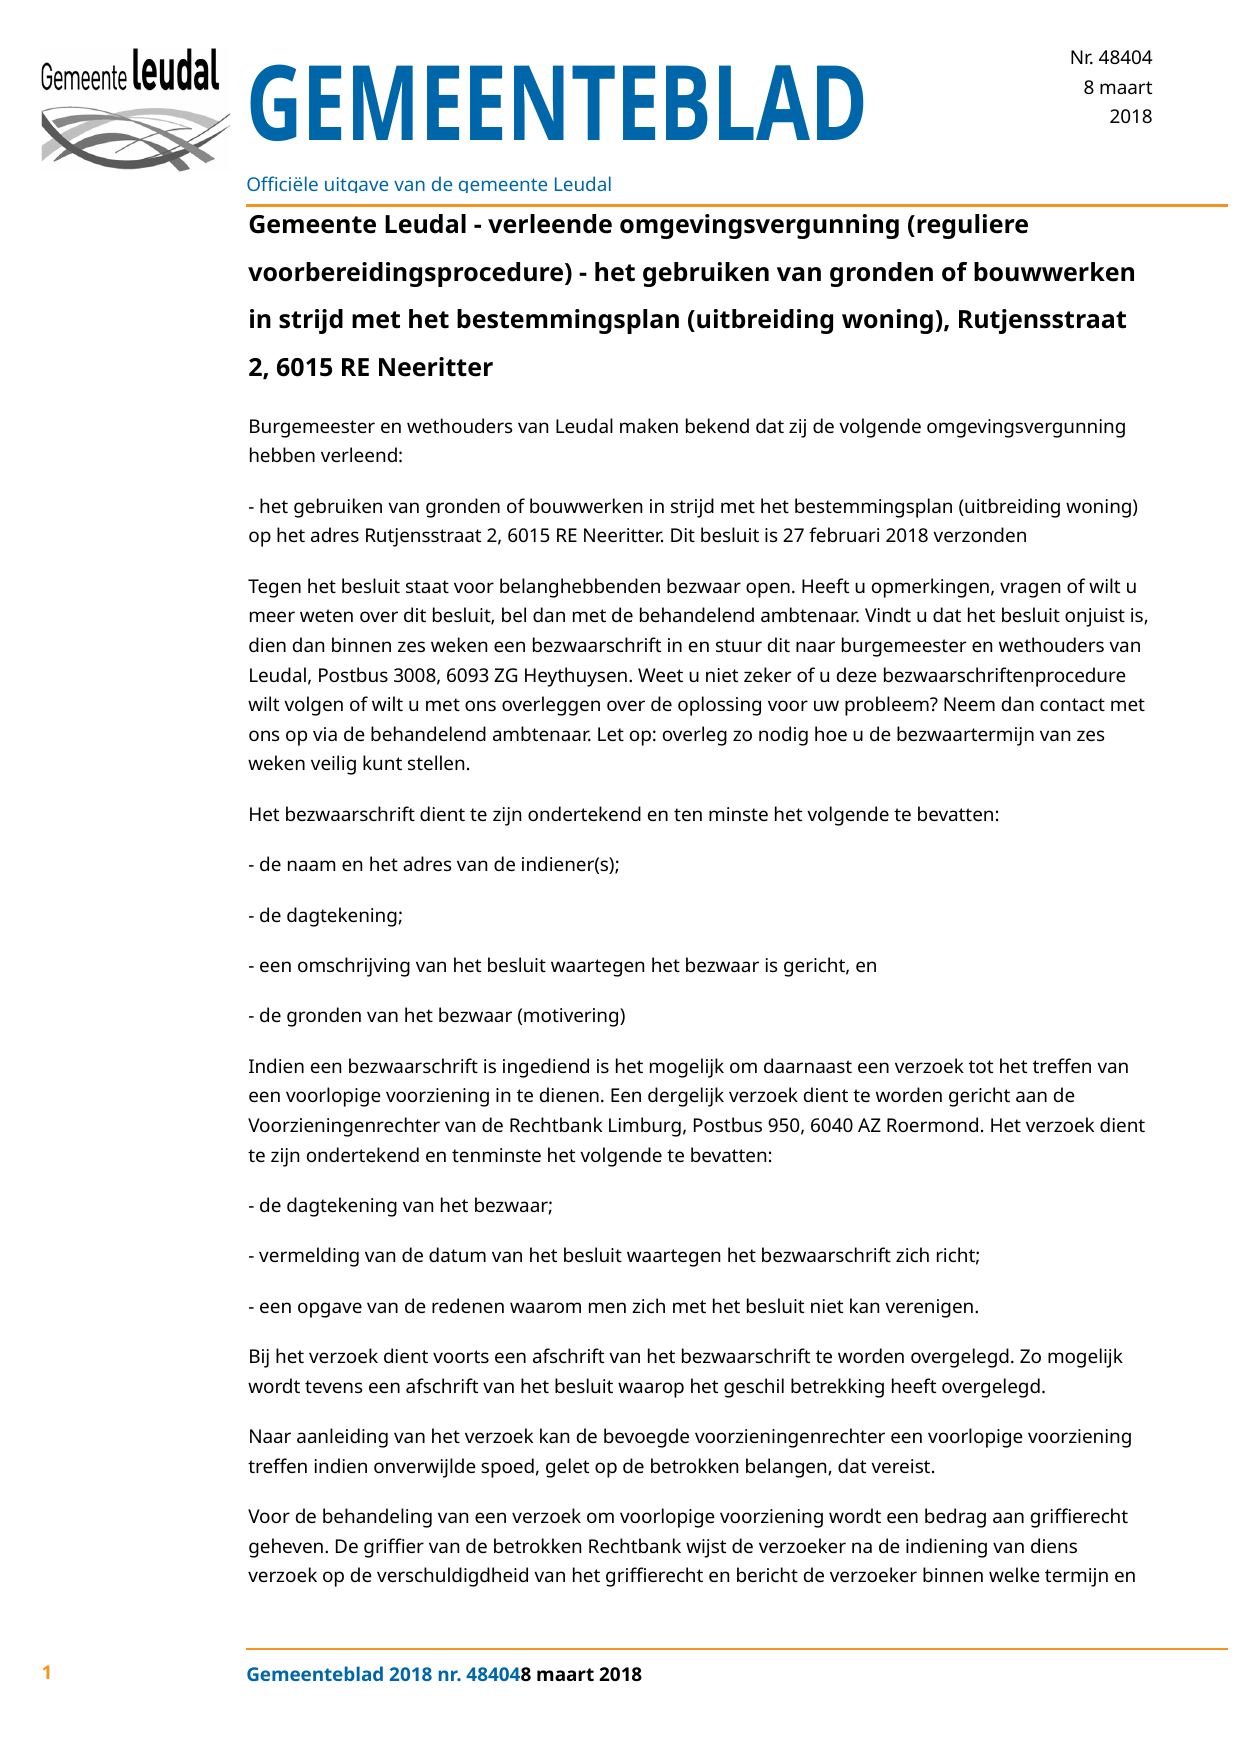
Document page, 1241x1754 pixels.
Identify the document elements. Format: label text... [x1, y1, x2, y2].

text - de naam en het adres van de indiener(s); [248, 851, 1152, 877]
text - de gronden van het bezwaar (motivering) [248, 1003, 1152, 1028]
text Gemeente Leudal - verleende omgevingsvergunning (reguliere voorbereidingsprocedure) - het gebruiken van gronden of bouwwerken in strijd met het bestemmingsplan (uitbreiding woning), Rutjensstraat 2, 6015 RE Neeritter [248, 207, 1152, 384]
text Naar aanleiding van het verzoek kan de bevoegde voorzieningenrechter een voorlopige voorziening treffen indien onverwijlde spoed, gelet op de betrokken belangen, dat vereist. [248, 1423, 1152, 1479]
text Tegen het besluit staat voor belanghebbenden bezwaar open. Heeft u opmerkingen, vragen of wilt u meer weten over dit besluit, bel dan met de behandelend ambtenaar. Vindt u dat het besluit onjuist is, dien dan binnen zes weken een bezwaarschrift in en stuur dit naar burgemeester en wethouders van Leudal, Postbus 3008, 6093 ZG Heythuysen. Weet u niet zeker of u deze bezwaarschriftenprocedure wilt volgen of wilt u met ons overleggen over de oplossing voor uw probleem? Neem dan contact met ons op via de behandelend ambtenaar. Let op: overleg zo nodig hoe u de bezwaartermijn van zes weken veilig kunt stellen. [248, 573, 1152, 776]
text - een opgave van de redenen waarom men zich met het besluit niet kan verenigen. [248, 1293, 1152, 1319]
text Voor de behandeling van een verzoek om voorlopige voorziening wordt een bedrag aan griffierecht geheven. De griffier van de betrokken Rechtbank wijst de verzoeker na de indiening van diens verzoek op de verschuldigdheid van het griffierecht en bericht de verzoeker binnen welke termijn en [248, 1503, 1152, 1588]
text - de dagtekening van het bezwaar; [248, 1192, 1152, 1218]
picture [41, 47, 231, 172]
text - een omschrijving van het besluit waartegen het bezwaar is gericht, en [248, 952, 1152, 978]
text - vermelding van de datum van het besluit waartegen het bezwaarschrift zich richt; [248, 1243, 1152, 1268]
text Het bezwaarschrift dient te zijn ondertekend en ten minste het volgende te bevatten: [248, 801, 1152, 827]
text Indien een bezwaarschrift is ingediend is het mogelijk om daarnaast een verzoek tot het treffen van een voorlopige voorziening in te dienen. Een dergelijk verzoek dient te worden gericht aan de Voorzieningenrechter van de Rechtbank Limburg, Postbus 950, 6040 AZ Roermond. Het verzoek dient te zijn ondertekend en tenminste het volgende te bevatten: [248, 1053, 1152, 1168]
text - de dagtekening; [248, 902, 1152, 928]
text - het gebruiken van gronden of bouwwerken in strijd met het bestemmingsplan (uitbreiding woning) op het adres Rutjensstraat 2, 6015 RE Neeritter. Dit besluit is 27 februari 2018 verzonden [248, 493, 1152, 548]
text Bij het verzoek dient voorts een afschrift van het bezwaarschrift te worden overgelegd. Zo mogelijk wordt tevens een afschrift van het besluit waarop het geschil betrekking heeft overgelegd. [248, 1343, 1152, 1399]
text Burgemeester en wethouders van Leudal maken bekend dat zij de volgende omgevingsvergunning hebben verleend: [248, 413, 1152, 468]
